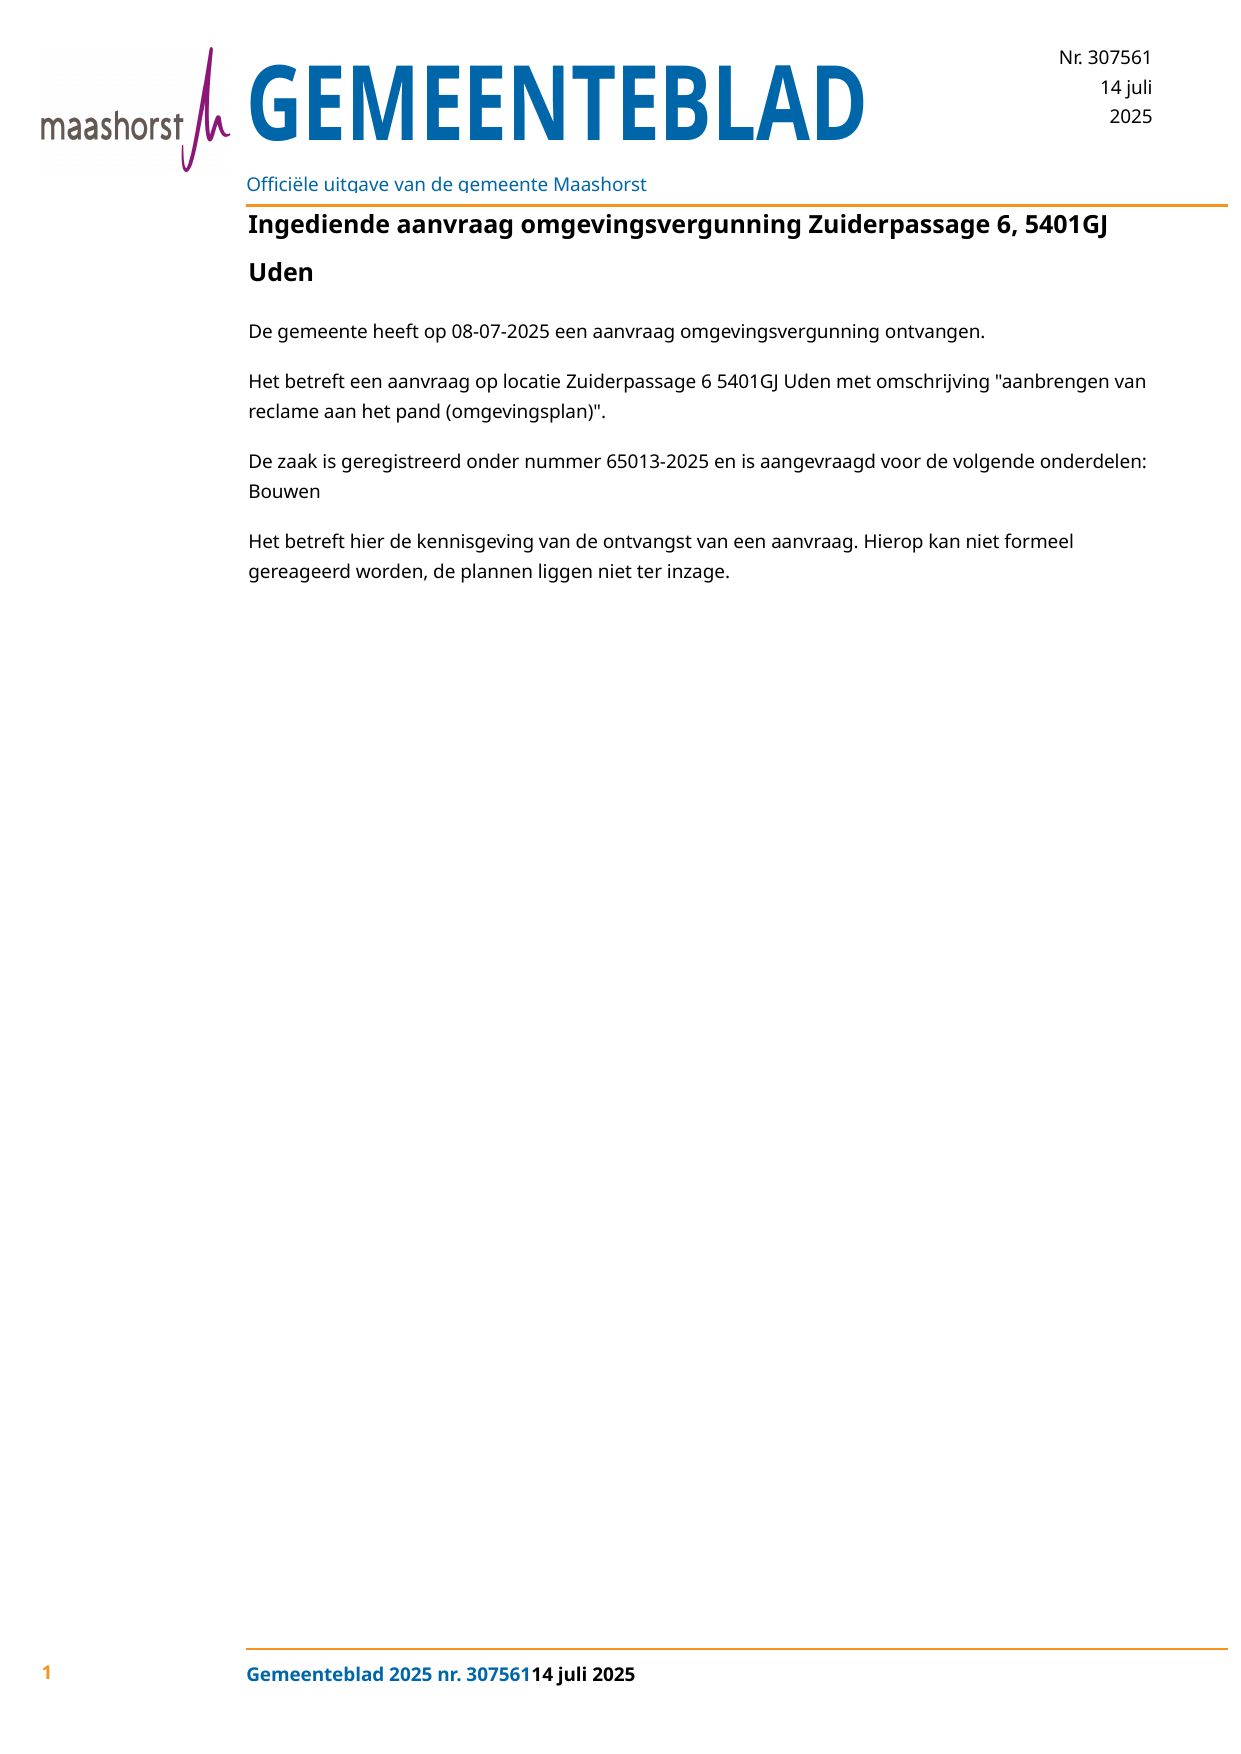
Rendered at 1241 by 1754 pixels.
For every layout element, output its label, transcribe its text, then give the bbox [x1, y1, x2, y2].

text Het betreft hier de kennisgeving van de ontvangst van een aanvraag. Hierop kan niet formeel gereageerd worden, de plannen liggen niet ter inzage. [248, 528, 1152, 584]
text De zaak is geregistreerd onder nummer 65013-2025 en is aangevraagd voor de volgende onderdelen: Bouwen [248, 448, 1152, 504]
text Ingediende aanvraag omgevingsvergunning Zuiderpassage 6, 5401GJ Uden [248, 207, 1152, 288]
text Het betreft een aanvraag op locatie Zuiderpassage 6 5401GJ Uden met omschrijving "aanbrengen van reclame aan het pand (omgevingsplan)". [248, 368, 1152, 424]
text De gemeente heeft op 08-07-2025 een aanvraag omgevingsvergunning ontvangen. [248, 318, 1152, 344]
picture [41, 47, 231, 172]
